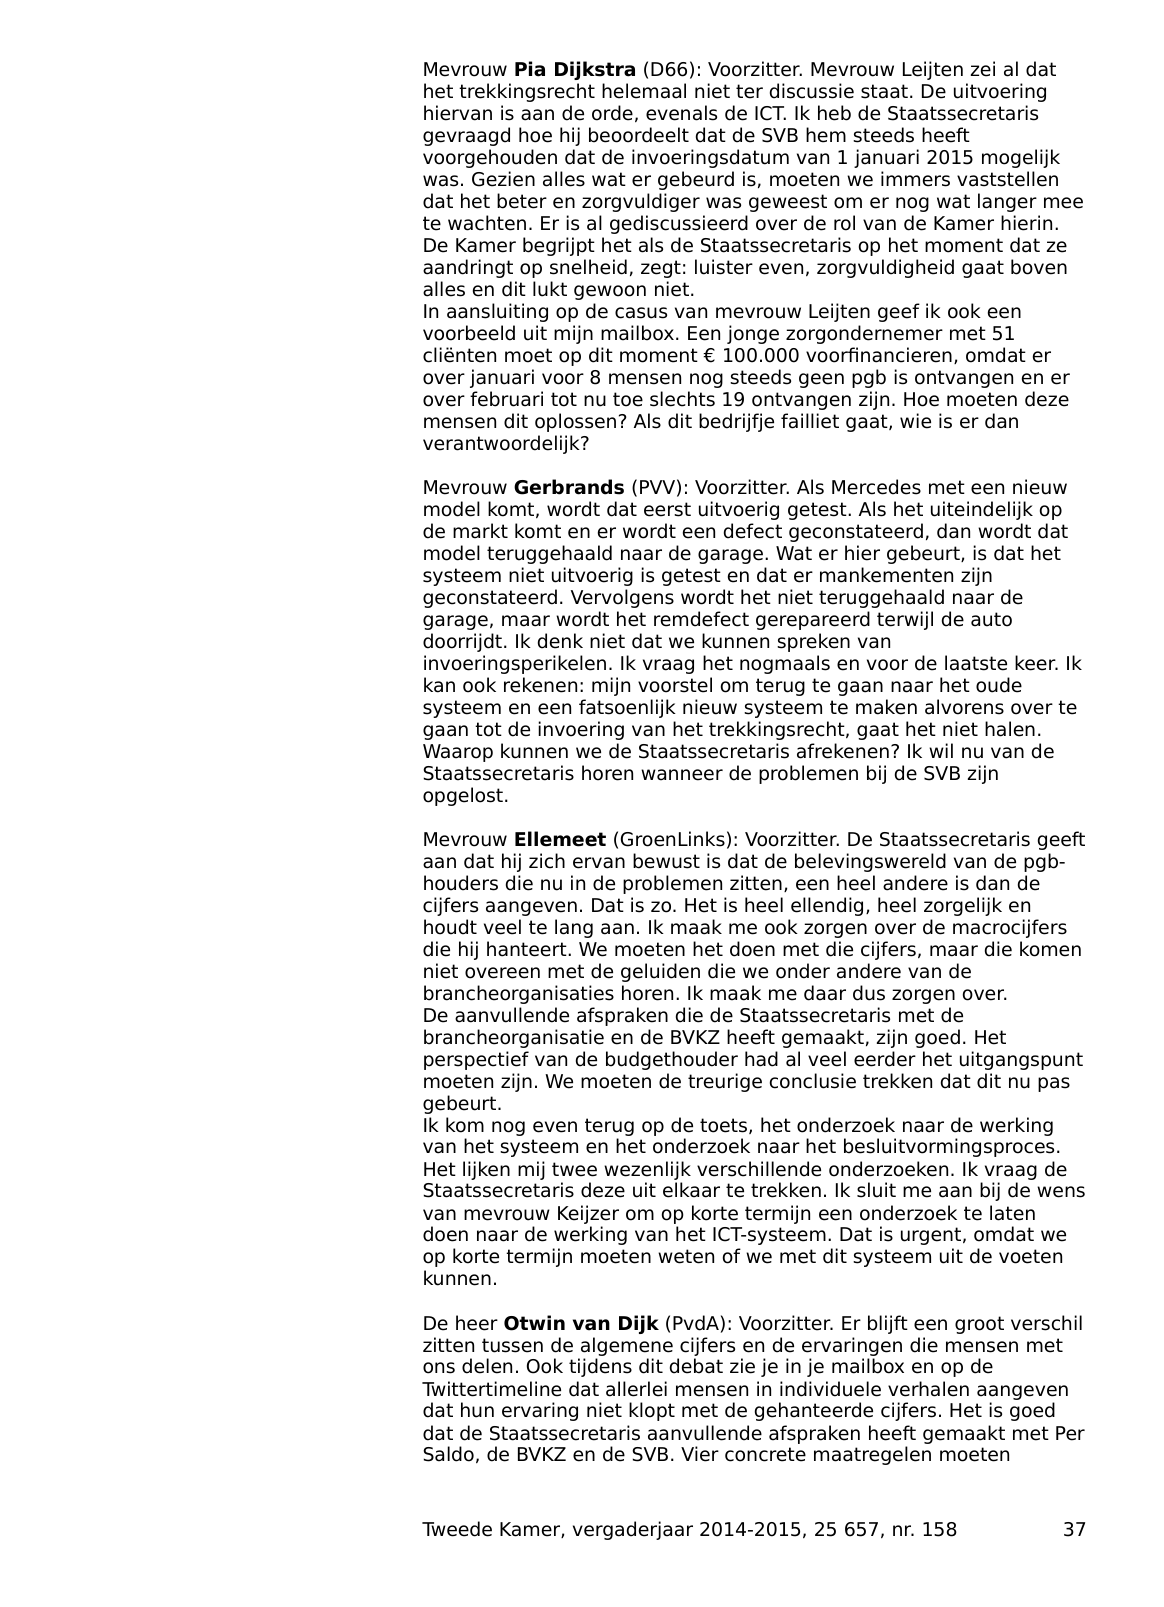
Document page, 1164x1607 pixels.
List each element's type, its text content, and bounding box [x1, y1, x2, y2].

text De aanvullende afspraken die de Staatssecretaris met de brancheorganisatie en de BVKZ heeft gemaakt, zijn goed. Het perspectief van de budgethouder had al veel eerder het uitgangspunt moeten zijn. We moeten de treurige conclusie trekken dat dit nu pas gebeurt. [422, 1004, 1087, 1114]
text In aansluiting op de casus van mevrouw Leijten geef ik ook een voorbeeld uit mijn mailbox. Een jonge zorgondernemer met 51 cliënten moet op dit moment € 100.000 voorfinancieren, omdat er over januari voor 8 mensen nog steeds geen pgb is ontvangen en er over februari tot nu toe slechts 19 ontvangen zijn. Hoe moeten deze mensen dit oplossen? Als dit bedrijfje failliet gaat, wie is er dan verantwoordelijk? [422, 301, 1087, 455]
text Mevrouw Gerbrands (PVV): Voorzitter. Als Mercedes met een nieuw model komt, wordt dat eerst uitvoerig getest. Als het uiteindelijk op de markt komt en er wordt een defect geconstateerd, dan wordt dat model teruggehaald naar de garage. Wat er hier gebeurt, is dat het systeem niet uitvoerig is getest en dat er mankementen zijn geconstateerd. Vervolgens wordt het niet teruggehaald naar de garage, maar wordt het remdefect gerepareerd terwijl de auto doorrijdt. Ik denk niet dat we kunnen spreken van invoeringsperikelen. Ik vraag het nogmaals en voor de laatste keer. Ik kan ook rekenen: mijn voorstel om terug te gaan naar het oude systeem en een fatsoenlijk nieuw systeem te maken alvorens over te gaan tot de invoering van het trekkingsrecht, gaat het niet halen. Waarop kunnen we de Staatssecretaris afrekenen? Ik wil nu van de Staatssecretaris horen wanneer de problemen bij de SVB zijn opgelost. [422, 477, 1087, 807]
text Ik kom nog even terug op de toets, het onderzoek naar de werking van het systeem en het onderzoek naar het besluitvormingsproces. Het lijken mij twee wezenlijk verschillende onderzoeken. Ik vraag de Staatssecretaris deze uit elkaar te trekken. Ik sluit me aan bij de wens van mevrouw Keijzer om op korte termijn een onderzoek te laten doen naar de werking van het ICT-systeem. Dat is urgent, omdat we op korte termijn moeten weten of we met dit systeem uit de voeten kunnen. [422, 1114, 1087, 1290]
text De heer Otwin van Dijk (PvdA): Voorzitter. Er blijft een groot verschil zitten tussen de algemene cijfers en de ervaringen die mensen met ons delen. Ook tijdens dit debat zie je in je mailbox en op de Twittertimeline dat allerlei mensen in individuele verhalen aangeven dat hun ervaring niet klopt met de gehanteerde cijfers. Het is goed dat de Staatssecretaris aanvullende afspraken heeft gemaakt met Per Saldo, de BVKZ en de SVB. Vier concrete maatregelen moeten [422, 1312, 1087, 1466]
text Mevrouw Pia Dijkstra (D66): Voorzitter. Mevrouw Leijten zei al dat het trekkingsrecht helemaal niet ter discussie staat. De uitvoering hiervan is aan de orde, evenals de ICT. Ik heb de Staatssecretaris gevraagd hoe hij beoordeelt dat de SVB hem steeds heeft voorgehouden dat de invoeringsdatum van 1 januari 2015 mogelijk was. Gezien alles wat er gebeurd is, moeten we immers vaststellen dat het beter en zorgvuldiger was geweest om er nog wat langer mee te wachten. Er is al gediscussieerd over de rol van de Kamer hierin. De Kamer begrijpt het als de Staatssecretaris op het moment dat ze aandringt op snelheid, zegt: luister even, zorgvuldigheid gaat boven alles en dit lukt gewoon niet. [422, 59, 1087, 301]
text Mevrouw Ellemeet (GroenLinks): Voorzitter. De Staatssecretaris geeft aan dat hij zich ervan bewust is dat de belevingswereld van de pgb-houders die nu in de problemen zitten, een heel andere is dan de cijfers aangeven. Dat is zo. Het is heel ellendig, heel zorgelijk en houdt veel te lang aan. Ik maak me ook zorgen over de macrocijfers die hij hanteert. We moeten het doen met die cijfers, maar die komen niet overeen met de geluiden die we onder andere van de brancheorganisaties horen. Ik maak me daar dus zorgen over. [422, 829, 1087, 1004]
